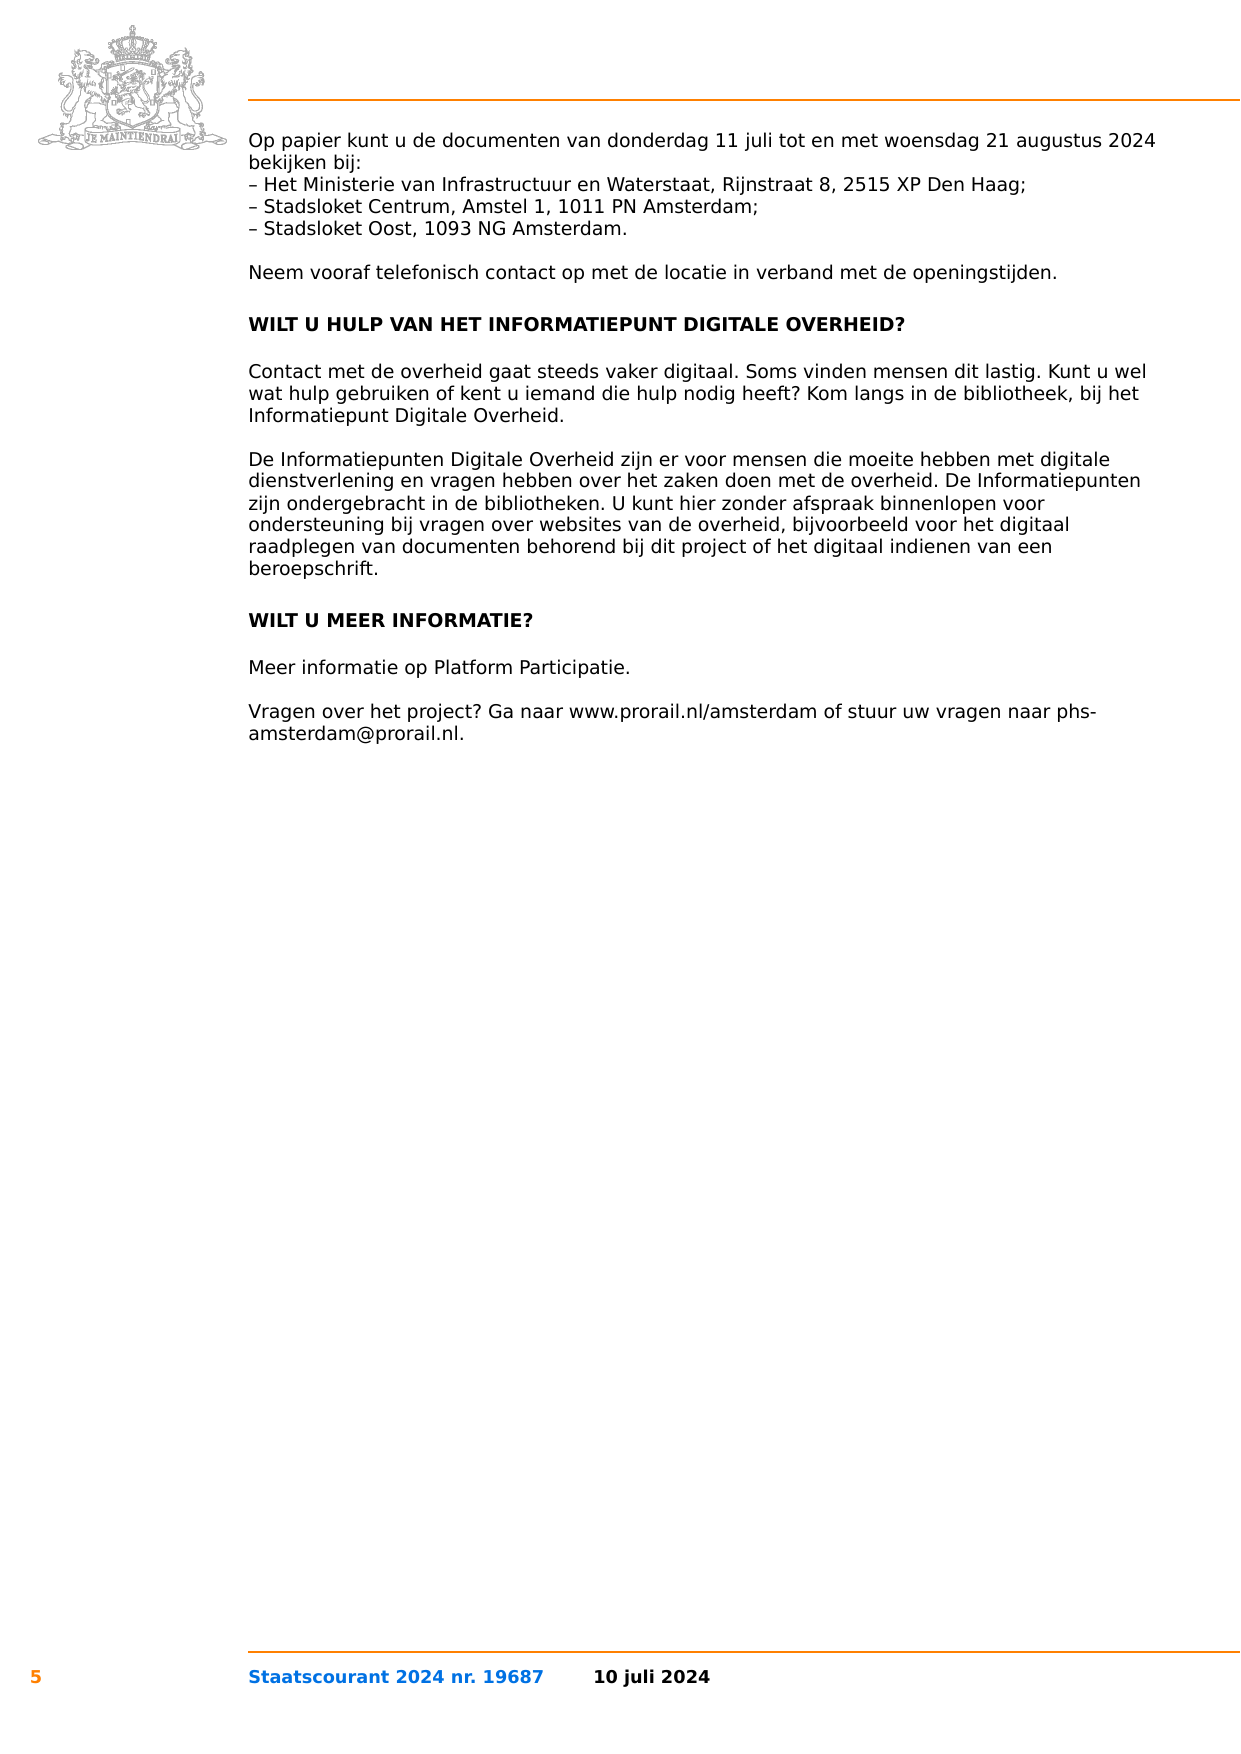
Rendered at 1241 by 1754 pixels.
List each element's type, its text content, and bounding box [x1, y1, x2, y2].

text Contact met de overheid gaat steeds vaker digitaal. Soms vinden mensen dit lastig. Kunt u wel wat hulp gebruiken of kent u iemand die hulp nodig heeft? Kom langs in de bibliotheek, bij het Informatiepunt Digitale Overheid. [248, 361, 1163, 427]
subtitle WILT U MEER INFORMATIE? [248, 610, 1163, 632]
subtitle WILT U HULP VAN HET INFORMATIEPUNT DIGITALE OVERHEID? [248, 314, 1163, 336]
text Neem vooraf telefonisch contact op met de locatie in verband met de openingstijden. [248, 262, 1163, 284]
text Op papier kunt u de documenten van donderdag 11 juli tot en met woensdag 21 augustus 2024 bekijken bij: [248, 130, 1163, 174]
text De Informatiepunten Digitale Overheid zijn er voor mensen die moeite hebben met digitale dienstverlening en vragen hebben over het zaken doen met de overheid. De Informatiepunten zijn ondergebracht in de bibliotheken. U kunt hier zonder afspraak binnenlopen voor ondersteuning bij vragen over websites van de overheid, bijvoorbeeld voor het digitaal raadplegen van documenten behorend bij dit project of het digitaal indienen van een beroepschrift. [248, 448, 1163, 580]
text – Stadsloket Oost, 1093 NG Amsterdam. [248, 218, 1163, 240]
picture [38, 25, 227, 150]
text Vragen over het project? Ga naar www.prorail.nl/amsterdam of stuur uw vragen naar phs-amsterdam@prorail.nl. [248, 701, 1163, 745]
text – Het Ministerie van Infrastructuur en Waterstaat, Rijnstraat 8, 2515 XP Den Haag; [248, 174, 1163, 196]
text – Stadsloket Centrum, Amstel 1, 1011 PN Amsterdam; [248, 196, 1163, 218]
text Meer informatie op Platform Participatie. [248, 657, 1163, 679]
